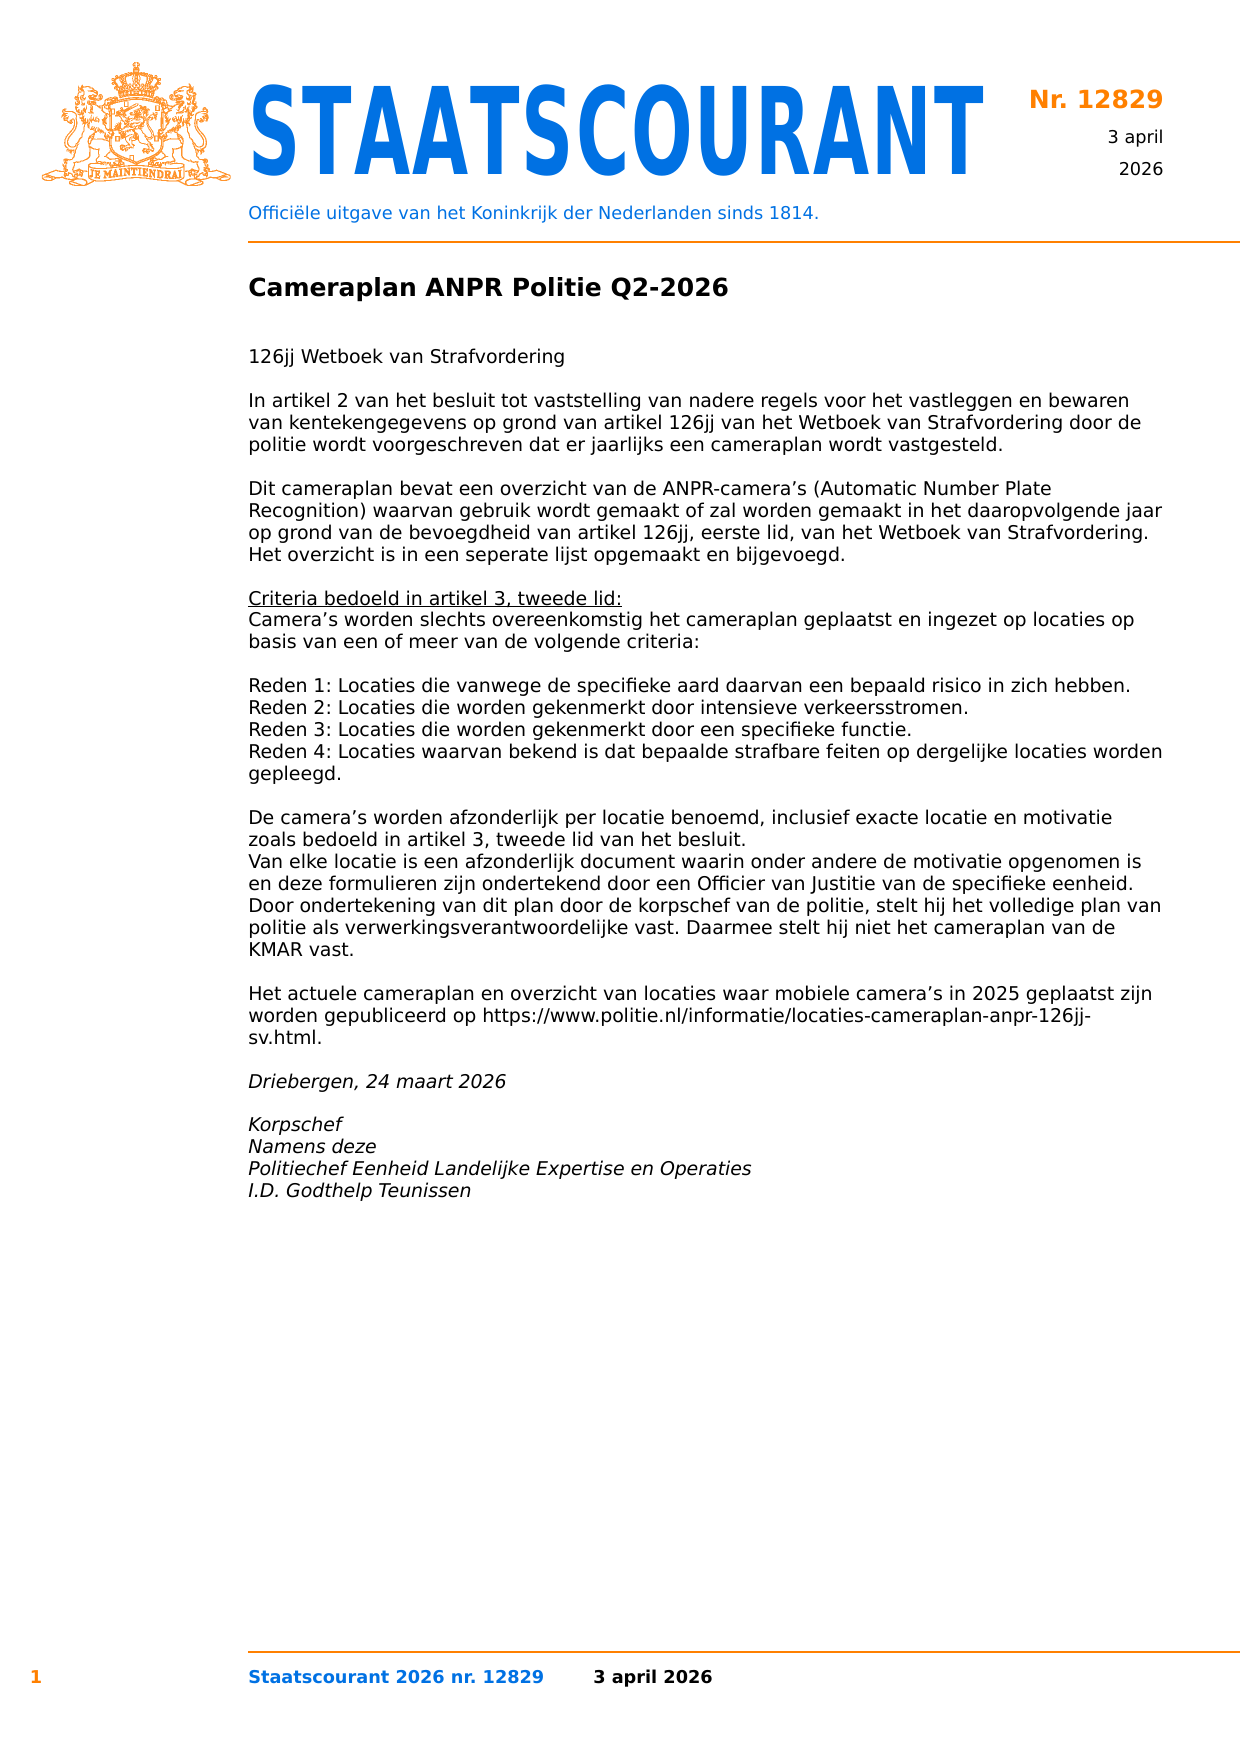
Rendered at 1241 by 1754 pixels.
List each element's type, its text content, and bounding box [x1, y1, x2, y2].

text Reden 4: Locaties waarvan bekend is dat bepaalde strafbare feiten op dergelijke locaties worden gepleegd. [248, 741, 1163, 785]
text Reden 1: Locaties die vanwege de specifieke aard daarvan een bepaald risico in zich hebben. [248, 675, 1163, 697]
text Criteria bedoeld in artikel 3, tweede lid: [248, 587, 1163, 609]
text Reden 2: Locaties die worden gekenmerkt door intensieve verkeersstromen. [248, 697, 1163, 719]
subtitle Cameraplan ANPR Politie Q2-2026 [248, 273, 1163, 302]
table_header STAATSCOURANT [248, 62, 998, 203]
picture [41, 62, 231, 186]
text Camera’s worden slechts overeenkomstig het cameraplan geplaatst en ingezet op locaties op basis van een of meer van de volgende criteria: [248, 609, 1163, 653]
table_header [25, 62, 248, 241]
text Korpschef Namens deze Politiechef Eenheid Landelijke Expertise en Operaties I.D. Godthelp Teunissen [248, 1114, 1163, 1202]
text Het actuele cameraplan en overzicht van locaties waar mobiele camera’s in 2025 geplaatst zijn worden gepubliceerd op https://www.politie.nl/informatie/locaties-cameraplan-anpr-126jj-sv.html. [248, 983, 1163, 1049]
text Reden 3: Locaties die worden gekenmerkt door een specifieke functie. [248, 719, 1163, 741]
text Driebergen, 24 maart 2026 [248, 1071, 1163, 1092]
text Dit cameraplan bevat een overzicht van de ANPR-camera’s (Automatic Number Plate Recognition) waarvan gebruik wordt gemaakt of zal worden gemaakt in het daaropvolgende jaar op grond van de bevoegdheid van artikel 126jj, eerste lid, van het Wetboek van Strafvordering. Het overzicht is in een seperate lijst opgemaakt en bijgevoegd. [248, 478, 1163, 566]
table_cell 2026 [998, 153, 1240, 203]
table_cell 3 april [998, 121, 1240, 153]
text In artikel 2 van het besluit tot vaststelling van nadere regels voor het vastleggen en bewaren van kentekengegevens op grond van artikel 126jj van het Wetboek van Strafvordering door de politie wordt voorgeschreven dat er jaarlijks een cameraplan wordt vastgesteld. [248, 390, 1163, 456]
text De camera’s worden afzonderlijk per locatie benoemd, inclusief exacte locatie en motivatie zoals bedoeld in artikel 3, tweede lid van het besluit. [248, 807, 1163, 851]
table_header Nr. 12829 [998, 62, 1240, 121]
text Door ondertekening van dit plan door de korpschef van de politie, stelt hij het volledige plan van politie als verwerkingsverantwoordelijke vast. Daarmee stelt hij niet het cameraplan van de KMAR vast. [248, 895, 1163, 961]
text Van elke locatie is een afzonderlijk document waarin onder andere de motivatie opgenomen is en deze formulieren zijn ondertekend door een Officier van Justitie van de specifieke eenheid. [248, 851, 1163, 895]
text 126jj Wetboek van Strafvordering [248, 346, 1163, 368]
table_cell Officiële uitgave van het Koninkrijk der Nederlanden sinds 1814. [248, 203, 1240, 241]
